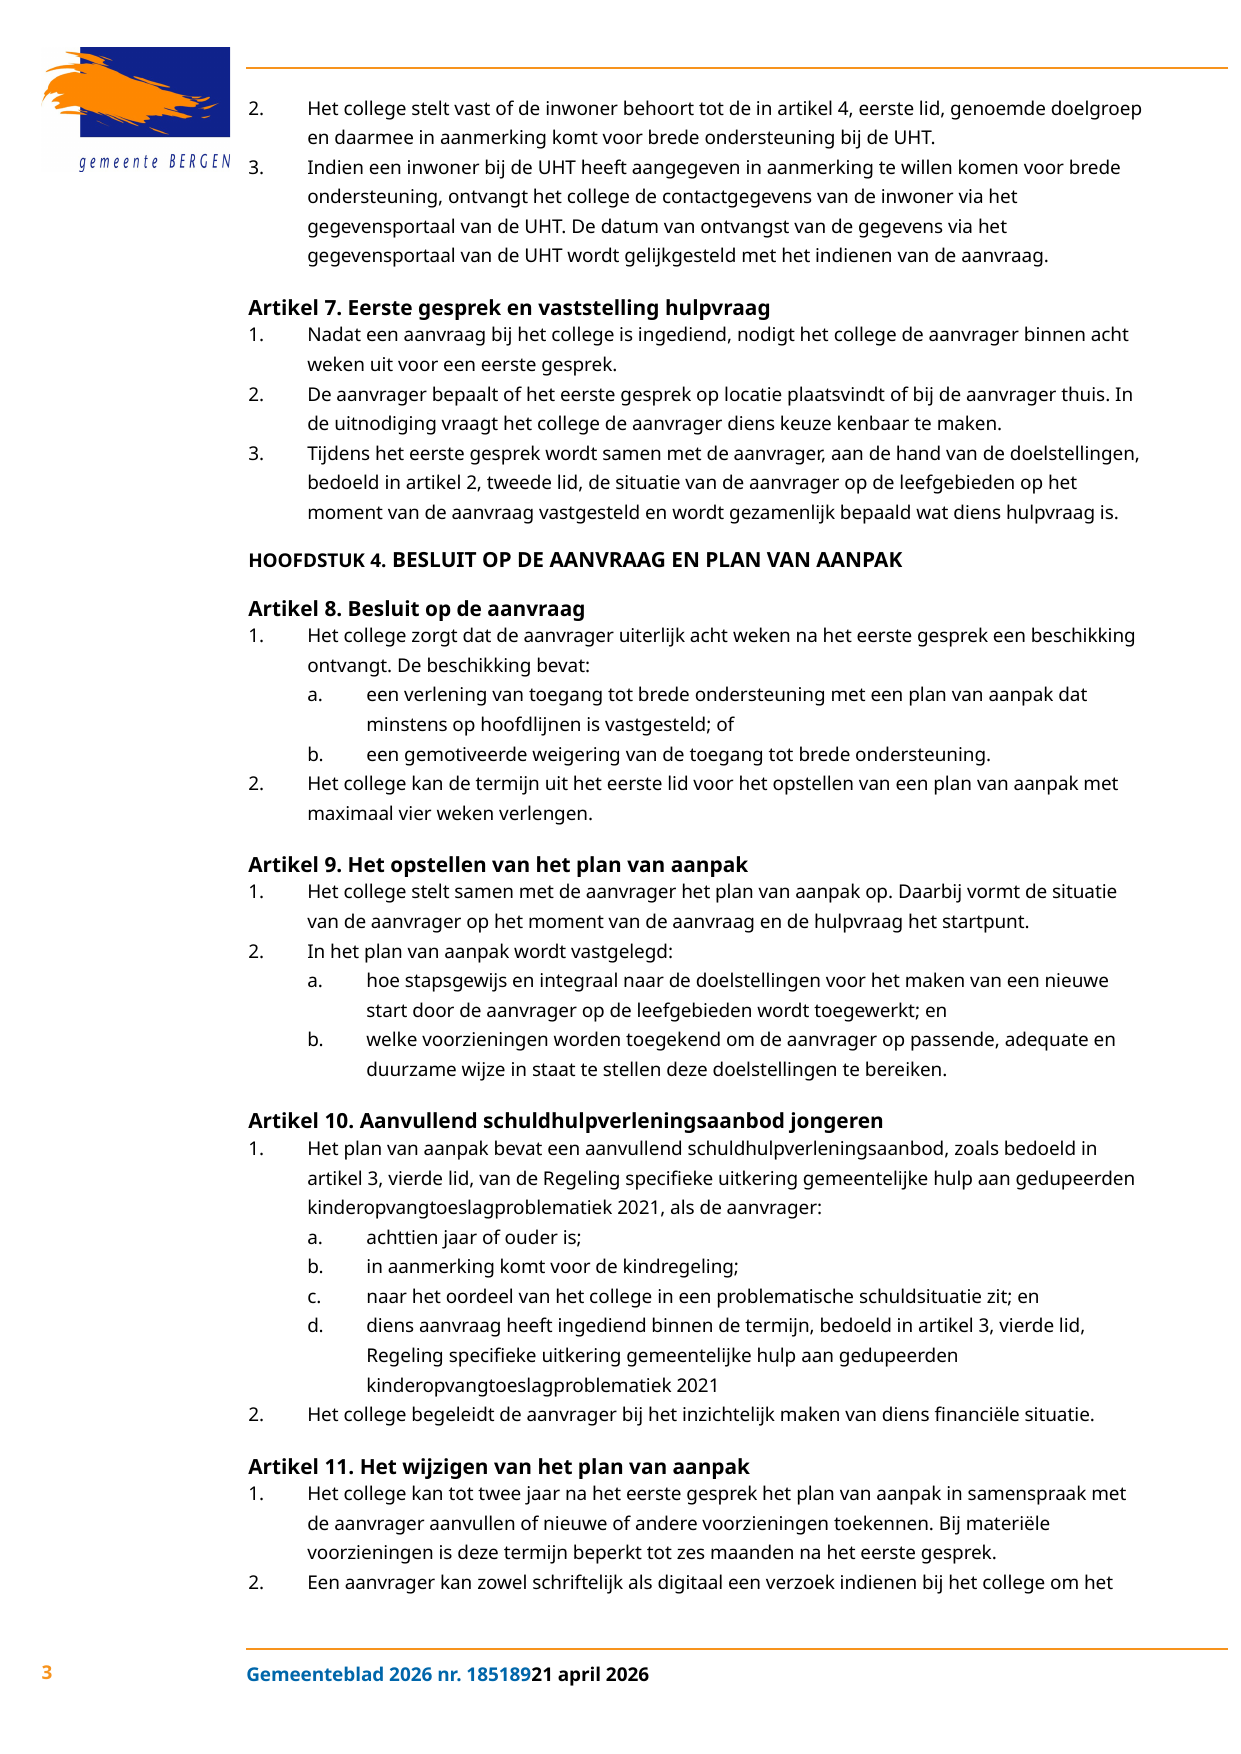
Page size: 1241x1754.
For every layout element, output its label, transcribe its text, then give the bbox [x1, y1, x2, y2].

list Het college stelt vast of de inwoner behoort tot de in artikel 4, eerste lid, genoemde doelgroep en daarmee in aanmerking komt voor brede ondersteuning bij de UHT. [248, 95, 1152, 150]
list Het college stelt samen met de aanvrager het plan van aanpak op. Daarbij vormt de situatie van de aanvrager op het moment van de aanvraag en de hulpvraag het startpunt. [248, 879, 1152, 934]
list Het plan van aanpak bevat een aanvullend schuldhulpverleningsaanbod, zoals bedoeld in artikel 3, vierde lid, van de Regeling specifieke uitkering gemeentelijke hulp aan gedupeerden kinderopvangtoeslagproblematiek 2021, als de aanvrager: [248, 1135, 1152, 1220]
list De aanvrager bepaalt of het eerste gesprek op locatie plaatsvindt of bij de aanvrager thuis. In de uitnodiging vraagt het college de aanvrager diens keuze kenbaar te maken. [248, 381, 1152, 436]
list diens aanvraag heeft ingediend binnen de termijn, bedoeld in artikel 3, vierde lid, Regeling specifieke uitkering gemeentelijke hulp aan gedupeerden kinderopvangtoeslagproblematiek 2021 [307, 1313, 1152, 1397]
list achttien jaar of ouder is; [307, 1224, 1152, 1249]
list hoe stapsgewijs en integraal naar de doelstellingen voor het maken van een nieuwe start door de aanvrager op de leefgebieden wordt toegewerkt; en [307, 967, 1152, 1023]
text HOOFDSTUK 4. BESLUIT OP DE AANVRAAG EN PLAN VAN AANPAK [248, 545, 1152, 573]
list in aanmerking komt voor de kindregeling; [307, 1253, 1152, 1279]
list Indien een inwoner bij de UHT heeft aangegeven in aanmerking te willen komen voor brede ondersteuning, ontvangt het college de contactgegevens van de inwoner via het gegevensportaal van de UHT. De datum van ontvangst van de gegevens via het gegevensportaal van de UHT wordt gelijkgesteld met het indienen van de aanvraag. [248, 154, 1152, 268]
list naar het oordeel van het college in een problematische schuldsituatie zit; en [307, 1283, 1152, 1309]
list Het college kan de termijn uit het eerste lid voor het opstellen van een plan van aanpak met maximaal vier weken verlengen. [248, 770, 1152, 826]
list welke voorzieningen worden toegekend om de aanvrager op passende, adequate en duurzame wijze in staat te stellen deze doelstellingen te bereiken. [307, 1027, 1152, 1082]
list Een aanvrager kan zowel schriftelijk als digitaal een verzoek indienen bij het college om het [248, 1569, 1152, 1595]
text Artikel 8. Besluit op de aanvraag [248, 594, 1152, 622]
text Artikel 11. Het wijzigen van het plan van aanpak [248, 1452, 1152, 1480]
text Artikel 10. Aanvullend schuldhulpverleningsaanbod jongeren [248, 1107, 1152, 1135]
list In het plan van aanpak wordt vastgelegd: [248, 938, 1152, 964]
text Artikel 7. Eerste gesprek en vaststelling hulpvraag [248, 293, 1152, 322]
list een verlening van toegang tot brede ondersteuning met een plan van aanpak dat minstens op hoofdlijnen is vastgesteld; of [307, 682, 1152, 737]
text Artikel 9. Het opstellen van het plan van aanpak [248, 850, 1152, 879]
list Het college zorgt dat de aanvrager uiterlijk acht weken na het eerste gesprek een beschikking ontvangt. De beschikking bevat: [248, 622, 1152, 678]
list Tijdens het eerste gesprek wordt samen met de aanvrager, aan de hand van de doelstellingen, bedoeld in artikel 2, tweede lid, de situatie van de aanvrager op de leefgebieden op het moment van de aanvraag vastgesteld en wordt gezamenlijk bepaald wat diens hulpvraag is. [248, 440, 1152, 525]
list Het college begeleidt de aanvrager bij het inzichtelijk maken van diens financiële situatie. [248, 1401, 1152, 1427]
list Nadat een aanvraag bij het college is ingediend, nodigt het college de aanvrager binnen acht weken uit voor een eerste gesprek. [248, 322, 1152, 377]
picture [41, 47, 231, 172]
list een gemotiveerde weigering van de toegang tot brede ondersteuning. [307, 741, 1152, 766]
list Het college kan tot twee jaar na het eerste gesprek het plan van aanpak in samenspraak met de aanvrager aanvullen of nieuwe of andere voorzieningen toekennen. Bij materiële voorzieningen is deze termijn beperkt tot zes maanden na het eerste gesprek. [248, 1480, 1152, 1565]
